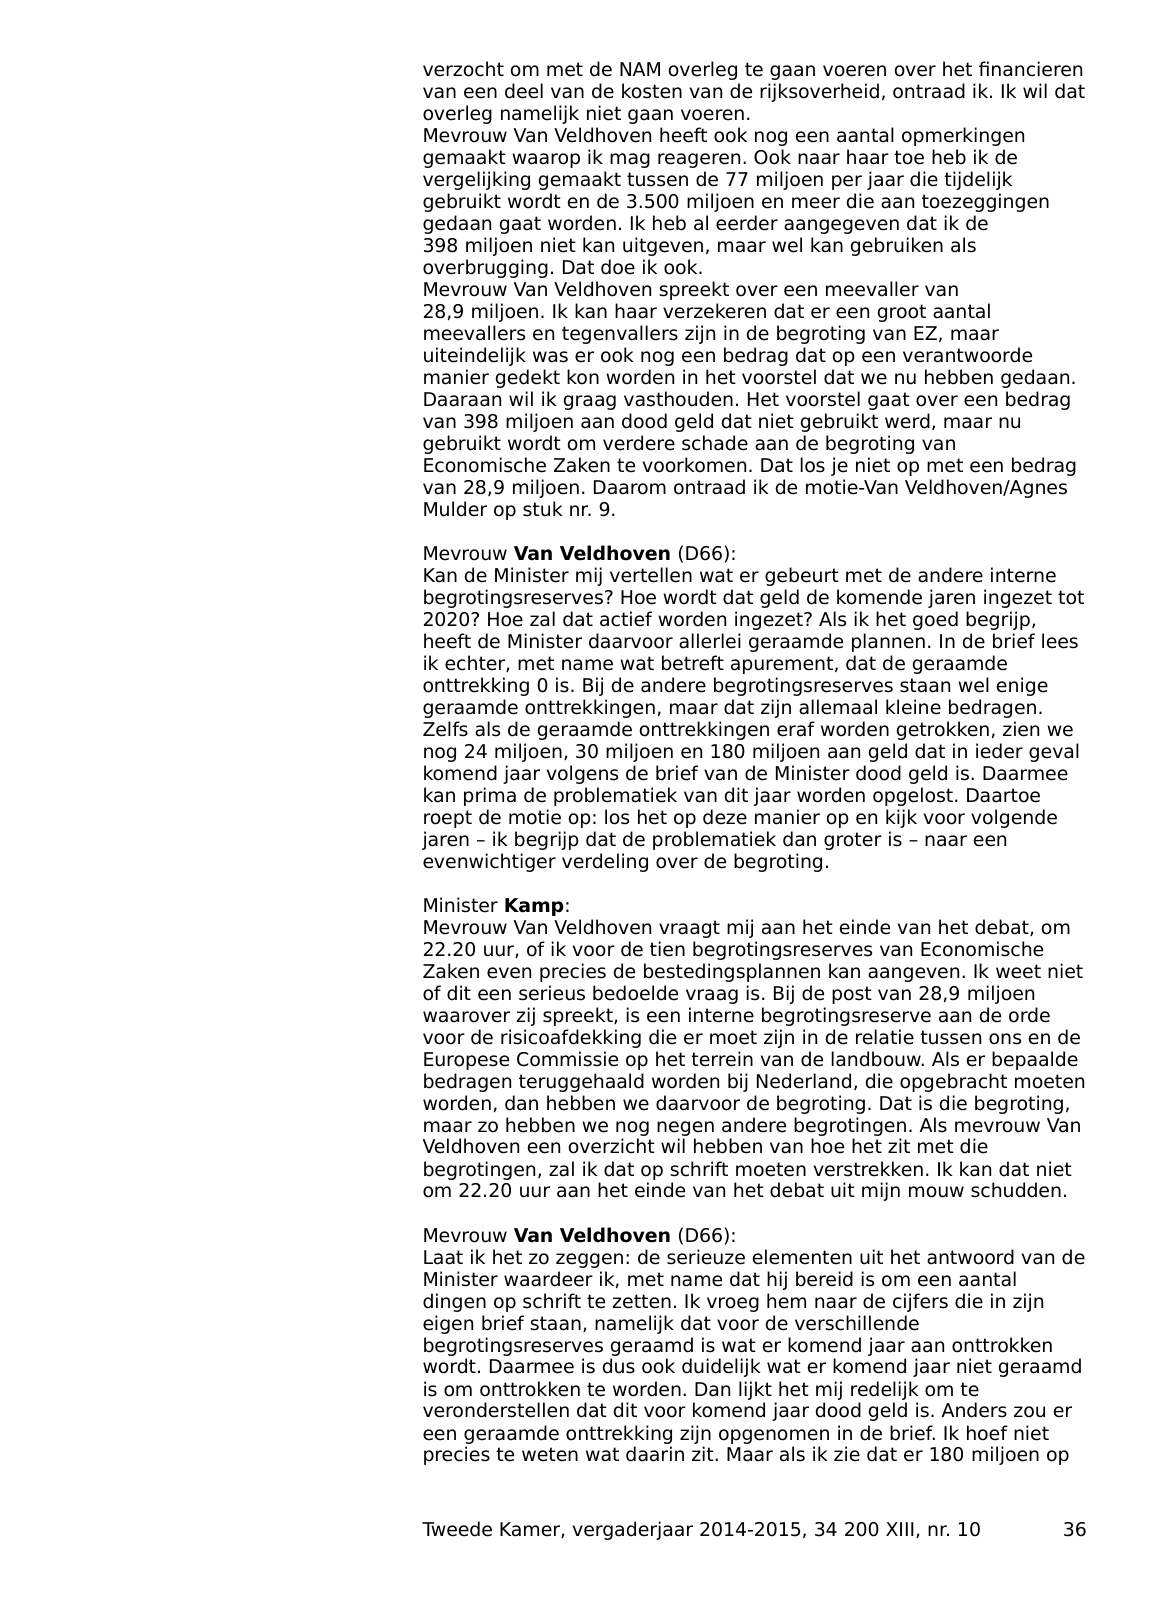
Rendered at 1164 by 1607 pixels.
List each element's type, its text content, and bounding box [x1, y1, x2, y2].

text Kan de Minister mij vertellen wat er gebeurt met de andere interne begrotingsreserves? Hoe wordt dat geld de komende jaren ingezet tot 2020? Hoe zal dat actief worden ingezet? Als ik het goed begrijp, heeft de Minister daarvoor allerlei geraamde plannen. In de brief lees ik echter, met name wat betreft apurement, dat de geraamde onttrekking 0 is. Bij de andere begrotingsreserves staan wel enige geraamde onttrekkingen, maar dat zijn allemaal kleine bedragen. Zelfs als de geraamde onttrekkingen eraf worden getrokken, zien we nog 24 miljoen, 30 miljoen en 180 miljoen aan geld dat in ieder geval komend jaar volgens de brief van de Minister dood geld is. Daarmee kan prima de problematiek van dit jaar worden opgelost. Daartoe roept de motie op: los het op deze manier op en kijk voor volgende jaren – ik begrijp dat de problematiek dan groter is – naar een evenwichtiger verdeling over de begroting. [422, 565, 1087, 872]
text Mevrouw Van Veldhoven (D66): [422, 543, 1087, 565]
text Mevrouw Van Veldhoven vraagt mij aan het einde van het debat, om 22.20 uur, of ik voor de tien begrotingsreserves van Economische Zaken even precies de bestedingsplannen kan aangeven. Ik weet niet of dit een serieus bedoelde vraag is. Bij de post van 28,9 miljoen waarover zij spreekt, is een interne begrotingsreserve aan de orde voor de risicoafdekking die er moet zijn in de relatie tussen ons en de Europese Commissie op het terrein van de landbouw. Als er bepaalde bedragen teruggehaald worden bij Nederland, die opgebracht moeten worden, dan hebben we daarvoor de begroting. Dat is die begroting, maar zo hebben we nog negen andere begrotingen. Als mevrouw Van Veldhoven een overzicht wil hebben van hoe het zit met die begrotingen, zal ik dat op schrift moeten verstrekken. Ik kan dat niet om 22.20 uur aan het einde van het debat uit mijn mouw schudden. [422, 917, 1087, 1202]
text Minister Kamp: [422, 895, 1087, 917]
text Mevrouw Van Veldhoven spreekt over een meevaller van 28,9 miljoen. Ik kan haar verzekeren dat er een groot aantal meevallers en tegenvallers zijn in de begroting van EZ, maar uiteindelijk was er ook nog een bedrag dat op een verantwoorde manier gedekt kon worden in het voorstel dat we nu hebben gedaan. Daaraan wil ik graag vasthouden. Het voorstel gaat over een bedrag van 398 miljoen aan dood geld dat niet gebruikt werd, maar nu gebruikt wordt om verdere schade aan de begroting van Economische Zaken te voorkomen. Dat los je niet op met een bedrag van 28,9 miljoen. Daarom ontraad ik de motie-Van Veldhoven/Agnes Mulder op stuk nr. 9. [422, 279, 1087, 521]
text verzocht om met de NAM overleg te gaan voeren over het financieren van een deel van de kosten van de rijksoverheid, ontraad ik. Ik wil dat overleg namelijk niet gaan voeren. [422, 59, 1087, 125]
text Mevrouw Van Veldhoven heeft ook nog een aantal opmerkingen gemaakt waarop ik mag reageren. Ook naar haar toe heb ik de vergelijking gemaakt tussen de 77 miljoen per jaar die tijdelijk gebruikt wordt en de 3.500 miljoen en meer die aan toezeggingen gedaan gaat worden. Ik heb al eerder aangegeven dat ik de 398 miljoen niet kan uitgeven, maar wel kan gebruiken als overbrugging. Dat doe ik ook. [422, 125, 1087, 279]
text Mevrouw Van Veldhoven (D66): [422, 1224, 1087, 1247]
text Laat ik het zo zeggen: de serieuze elementen uit het antwoord van de Minister waardeer ik, met name dat hij bereid is om een aantal dingen op schrift te zetten. Ik vroeg hem naar de cijfers die in zijn eigen brief staan, namelijk dat voor de verschillende begrotingsreserves geraamd is wat er komend jaar aan onttrokken wordt. Daarmee is dus ook duidelijk wat er komend jaar niet geraamd is om onttrokken te worden. Dan lijkt het mij redelijk om te veronderstellen dat dit voor komend jaar dood geld is. Anders zou er een geraamde onttrekking zijn opgenomen in de brief. Ik hoef niet precies te weten wat daarin zit. Maar als ik zie dat er 180 miljoen op [422, 1247, 1087, 1466]
